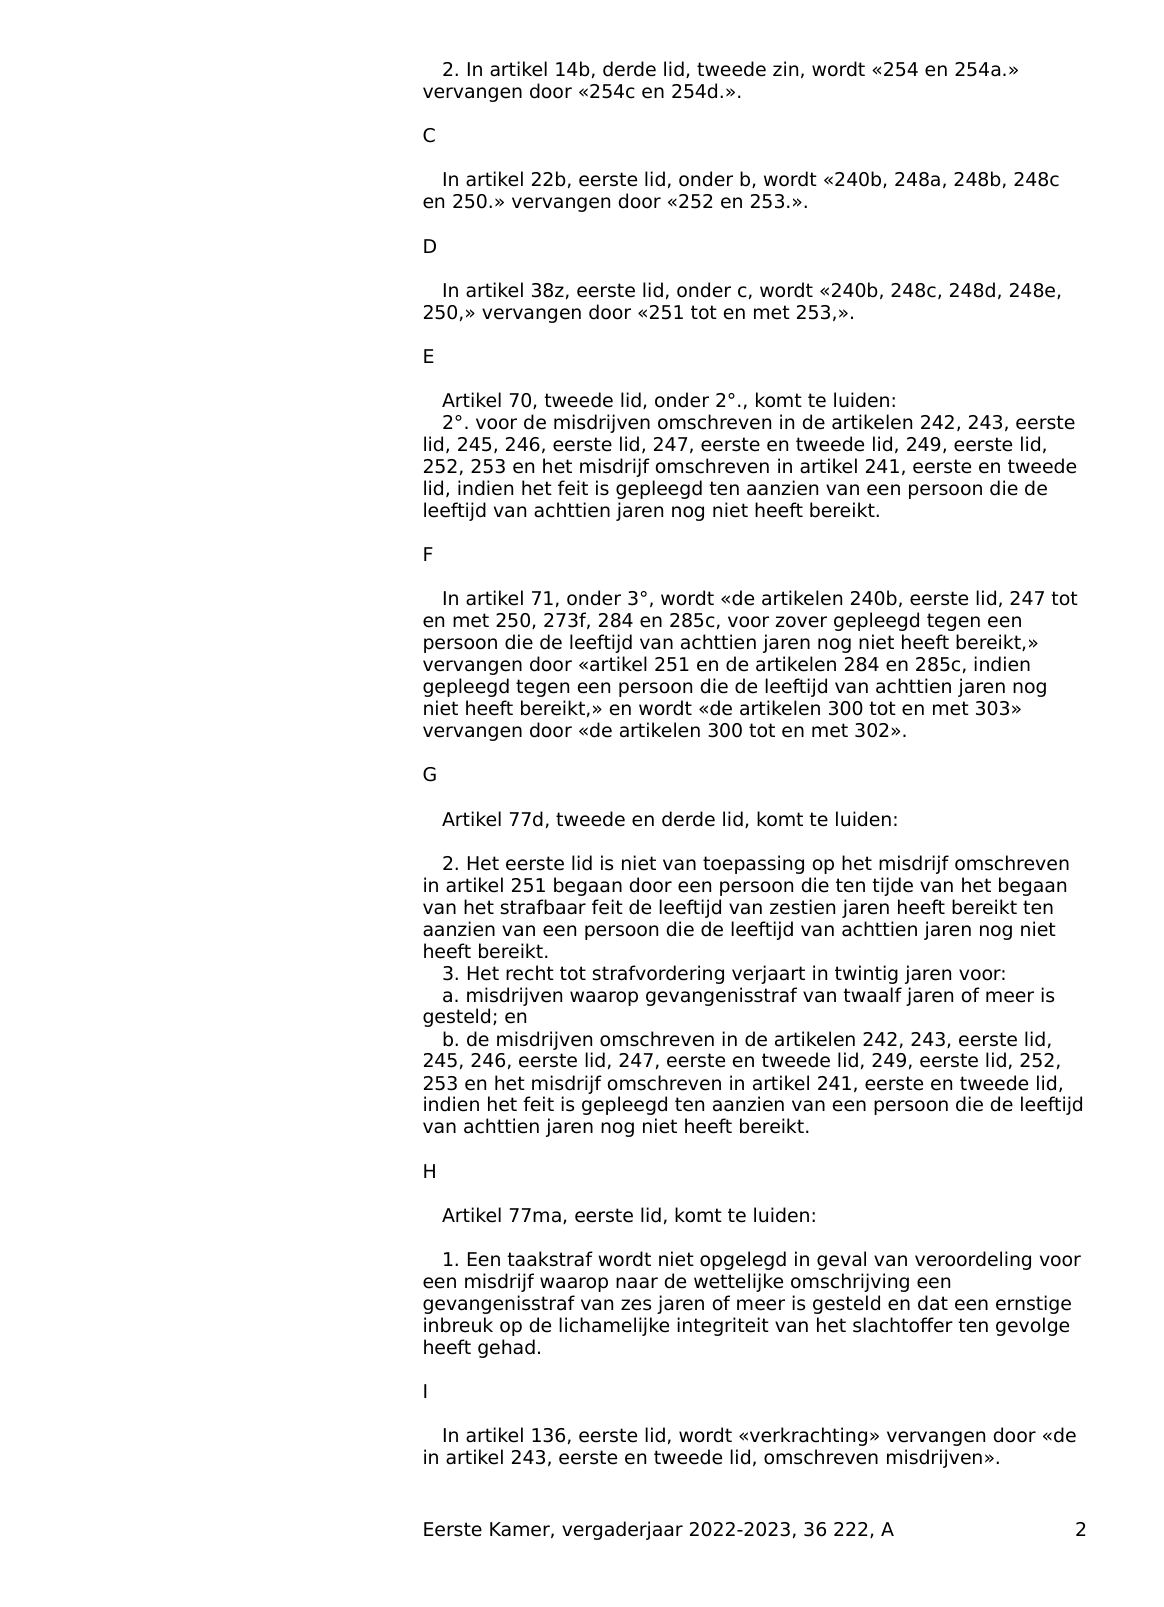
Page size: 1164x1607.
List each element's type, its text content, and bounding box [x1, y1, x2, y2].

text In artikel 22b, eerste lid, onder b, wordt «240b, 248a, 248b, 248c en 250.» vervangen door «252 en 253.». [422, 169, 1087, 213]
text 2. In artikel 14b, derde lid, tweede zin, wordt «254 en 254a.» vervangen door «254c en 254d.». [422, 59, 1087, 103]
text H [422, 1161, 1087, 1182]
text E [422, 346, 1087, 368]
text In artikel 38z, eerste lid, onder c, wordt «240b, 248c, 248d, 248e, 250,» vervangen door «251 tot en met 253,». [422, 280, 1087, 324]
text b. de misdrijven omschreven in de artikelen 242, 243, eerste lid, 245, 246, eerste lid, 247, eerste en tweede lid, 249, eerste lid, 252, 253 en het misdrijf omschreven in artikel 241, eerste en tweede lid, indien het feit is gepleegd ten aanzien van een persoon die de leeftijd van achttien jaren nog niet heeft bereikt. [422, 1028, 1087, 1138]
text 2. Het eerste lid is niet van toepassing op het misdrijf omschreven in artikel 251 begaan door een persoon die ten tijde van het begaan van het strafbaar feit de leeftijd van zestien jaren heeft bereikt ten aanzien van een persoon die de leeftijd van achttien jaren nog niet heeft bereikt. [422, 853, 1087, 962]
text 2°. voor de misdrijven omschreven in de artikelen 242, 243, eerste lid, 245, 246, eerste lid, 247, eerste en tweede lid, 249, eerste lid, 252, 253 en het misdrijf omschreven in artikel 241, eerste en tweede lid, indien het feit is gepleegd ten aanzien van een persoon die de leeftijd van achttien jaren nog niet heeft bereikt. [422, 412, 1087, 522]
text 3. Het recht tot strafvordering verjaart in twintig jaren voor: [422, 962, 1087, 984]
text In artikel 136, eerste lid, wordt «verkrachting» vervangen door «de in artikel 243, eerste en tweede lid, omschreven misdrijven». [422, 1425, 1087, 1469]
text F [422, 544, 1087, 566]
text Artikel 77ma, eerste lid, komt te luiden: [422, 1205, 1087, 1227]
text a. misdrijven waarop gevangenisstraf van twaalf jaren of meer is gesteld; en [422, 984, 1087, 1028]
text 1. Een taakstraf wordt niet opgelegd in geval van veroordeling voor een misdrijf waarop naar de wettelijke omschrijving een gevangenisstraf van zes jaren of meer is gesteld en dat een ernstige inbreuk op de lichamelijke integriteit van het slachtoffer ten gevolge heeft gehad. [422, 1249, 1087, 1359]
text D [422, 236, 1087, 257]
text G [422, 764, 1087, 786]
text Artikel 70, tweede lid, onder 2°., komt te luiden: [422, 390, 1087, 412]
text I [422, 1381, 1087, 1403]
text In artikel 71, onder 3°, wordt «de artikelen 240b, eerste lid, 247 tot en met 250, 273f, 284 en 285c, voor zover gepleegd tegen een persoon die de leeftijd van achttien jaren nog niet heeft bereikt,» vervangen door «artikel 251 en de artikelen 284 en 285c, indien gepleegd tegen een persoon die de leeftijd van achttien jaren nog niet heeft bereikt,» en wordt «de artikelen 300 tot en met 303» vervangen door «de artikelen 300 tot en met 302». [422, 588, 1087, 742]
text Artikel 77d, tweede en derde lid, komt te luiden: [422, 808, 1087, 830]
text C [422, 125, 1087, 147]
